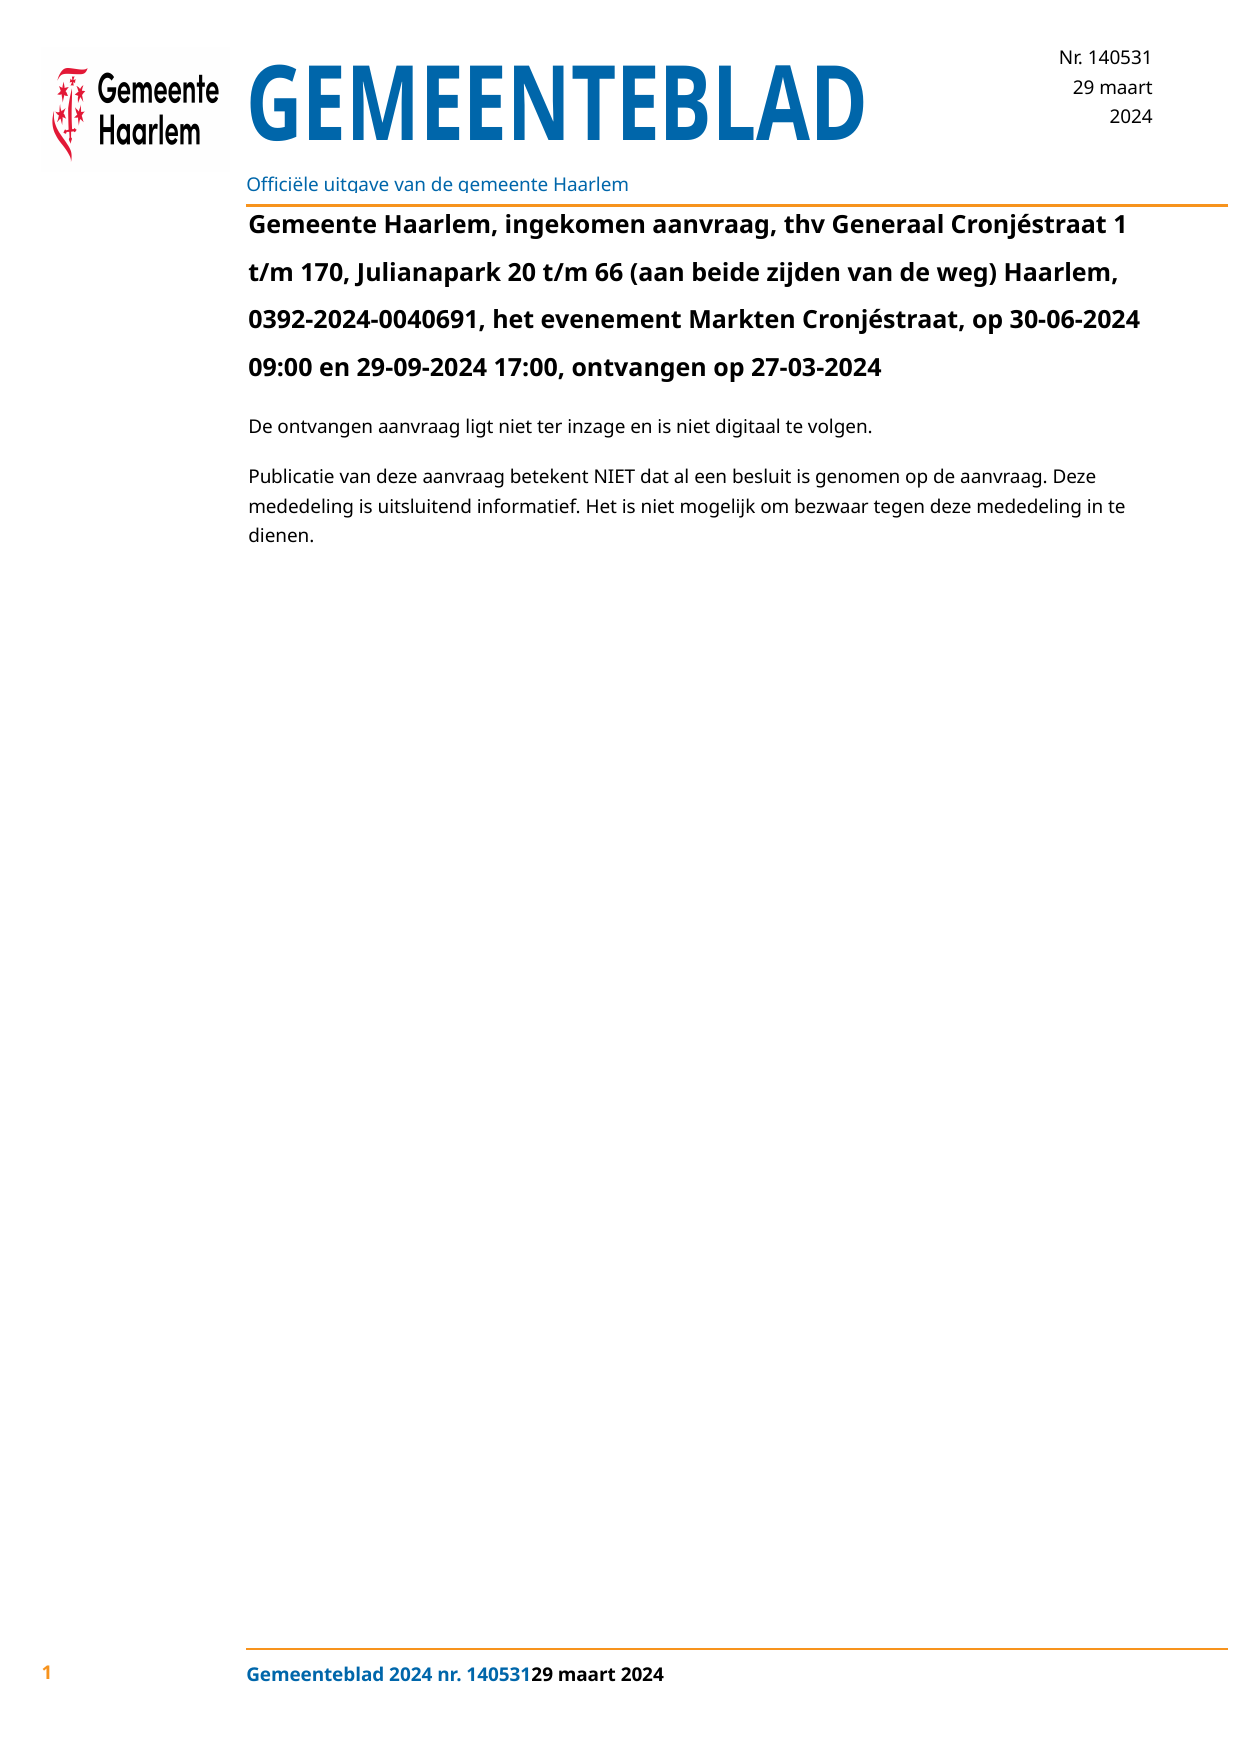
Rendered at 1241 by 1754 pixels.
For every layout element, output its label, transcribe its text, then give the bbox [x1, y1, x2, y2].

text Publicatie van deze aanvraag betekent NIET dat al een besluit is genomen op de aanvraag. Deze mededeling is uitsluitend informatief. Het is niet mogelijk om bezwaar tegen deze mededeling in te dienen. [248, 463, 1152, 548]
picture [41, 47, 231, 172]
text De ontvangen aanvraag ligt niet ter inzage en is niet digitaal te volgen. [248, 413, 1152, 439]
text Gemeente Haarlem, ingekomen aanvraag, thv Generaal Cronjéstraat 1 t/m 170, Julianapark 20 t/m 66 (aan beide zijden van de weg) Haarlem, 0392-2024-0040691, het evenement Markten Cronjéstraat, op 30-06-2024 09:00 en 29-09-2024 17:00, ontvangen op 27-03-2024 [248, 207, 1152, 384]
